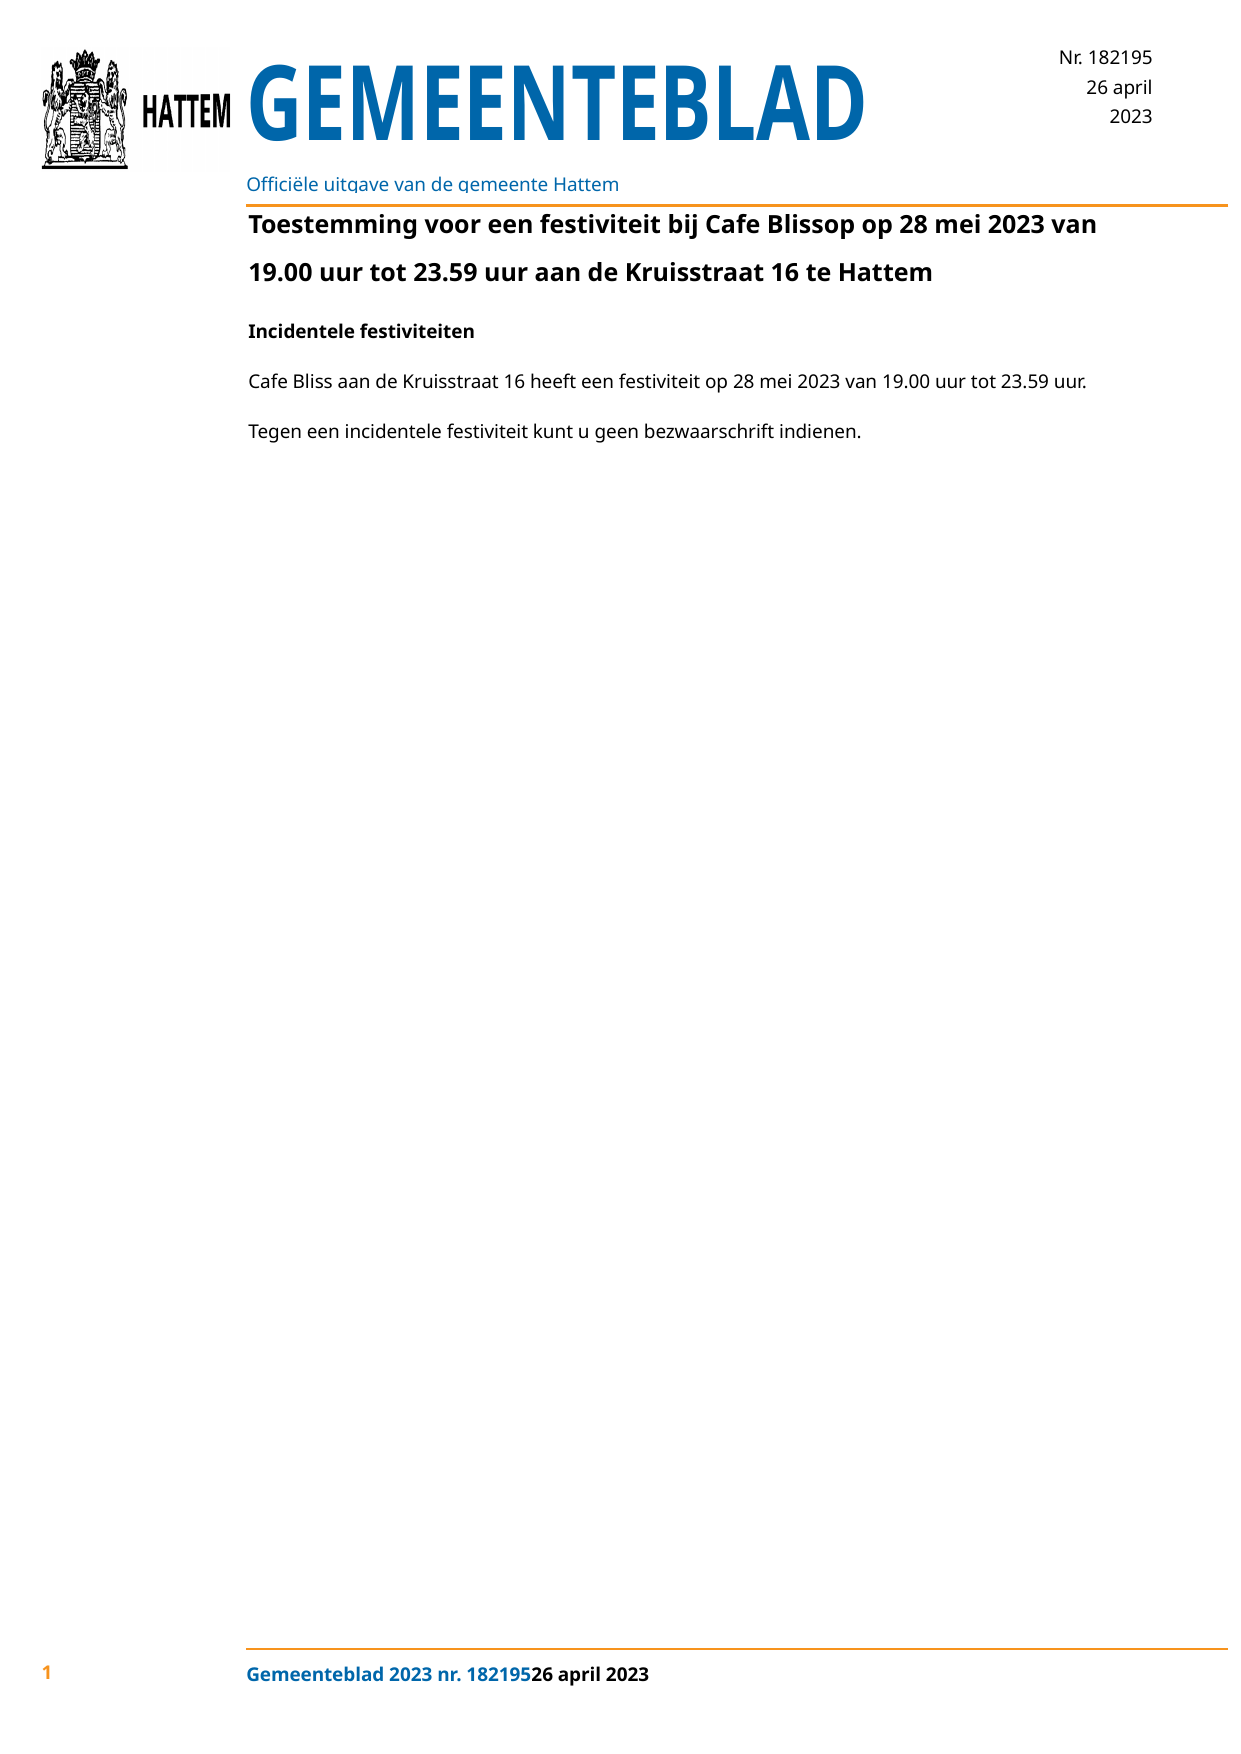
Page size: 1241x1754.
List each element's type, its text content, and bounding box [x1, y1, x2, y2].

text Toestemming voor een festiviteit bij Cafe Blissop op 28 mei 2023 van 19.00 uur tot 23.59 uur aan de Kruisstraat 16 te Hattem [248, 207, 1152, 288]
text Incidentele festiviteiten [248, 318, 1152, 344]
picture [41, 47, 231, 172]
text Cafe Bliss aan de Kruisstraat 16 heeft een festiviteit op 28 mei 2023 van 19.00 uur tot 23.59 uur. [248, 368, 1152, 394]
text Tegen een incidentele festiviteit kunt u geen bezwaarschrift indienen. [248, 419, 1152, 444]
